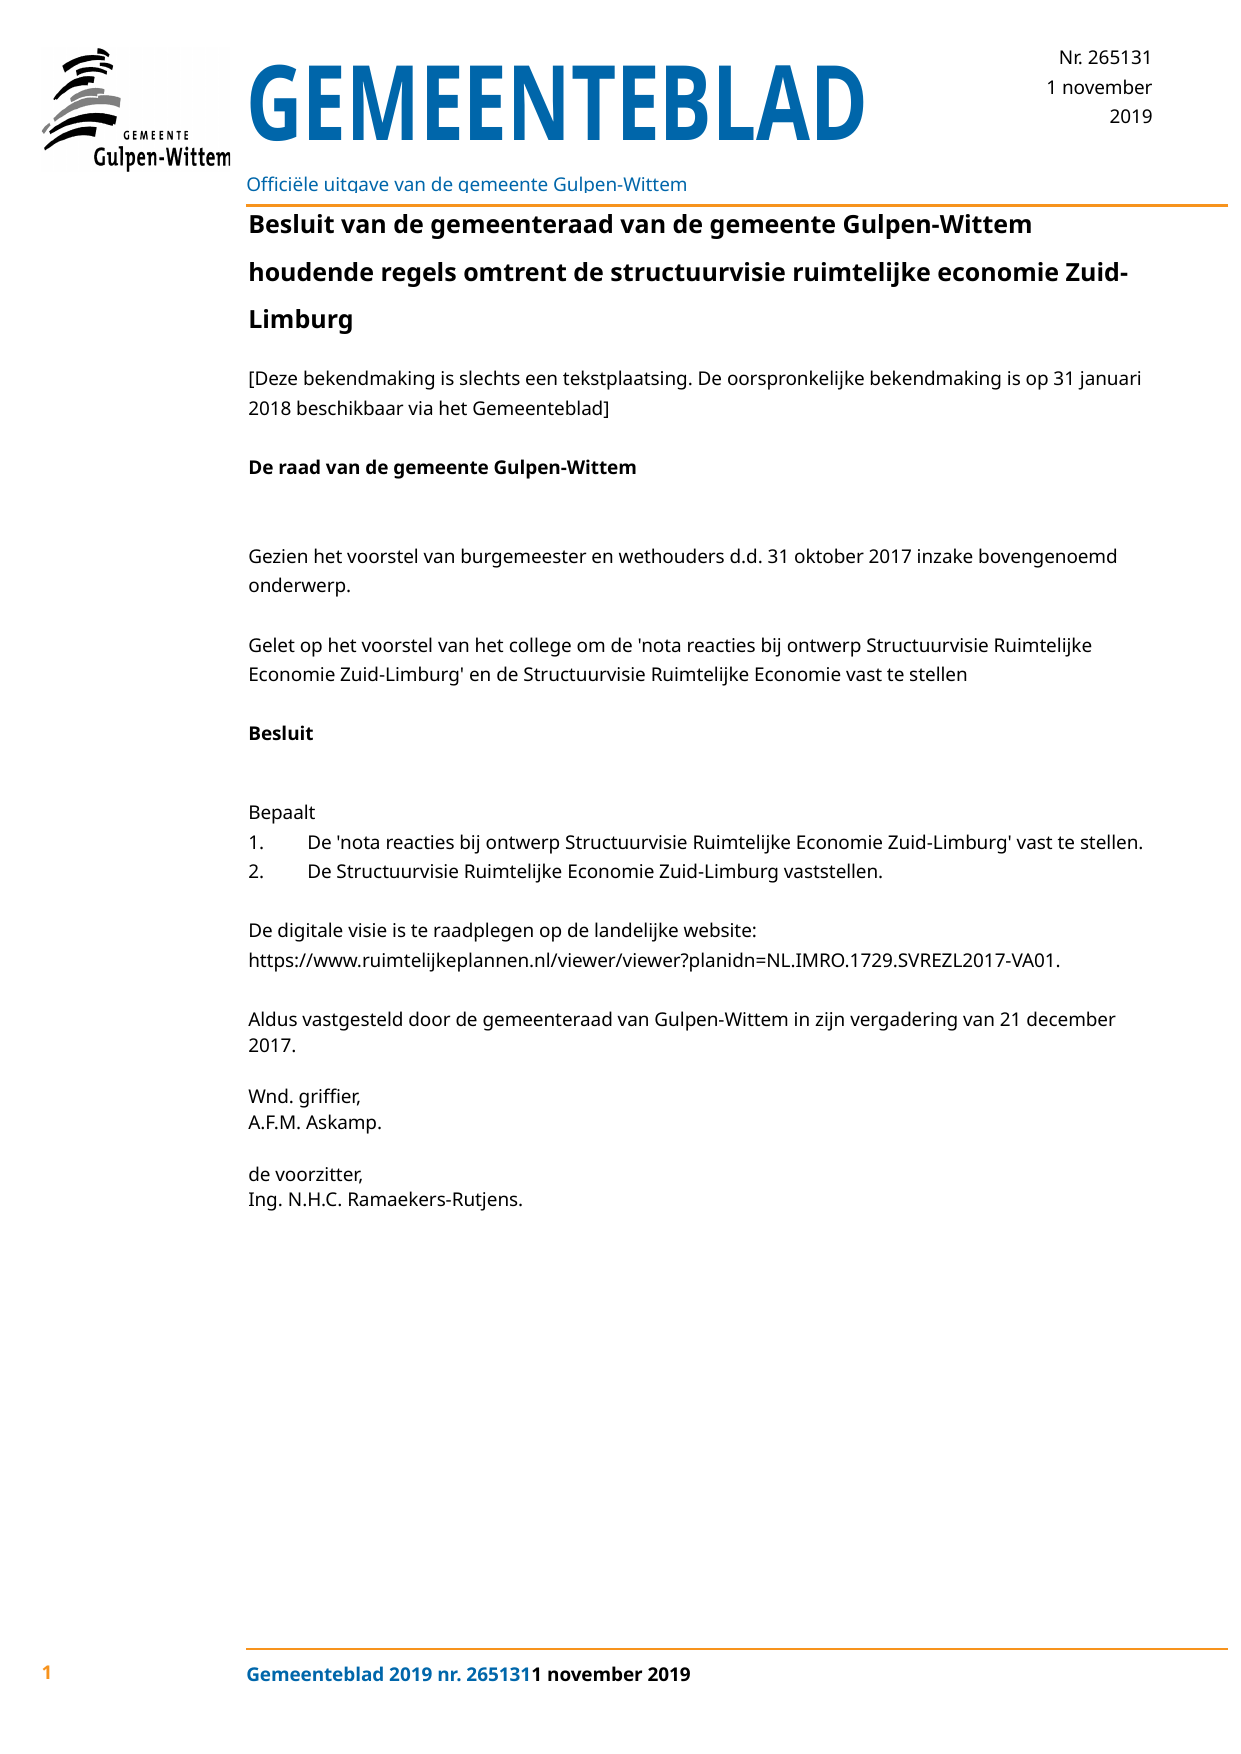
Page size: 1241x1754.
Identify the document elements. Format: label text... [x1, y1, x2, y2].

text Bepaalt [248, 799, 1152, 825]
text Besluit [248, 721, 1152, 746]
text Wnd. griffier, [248, 1084, 1152, 1109]
text de voorzitter, [248, 1161, 1152, 1187]
text A.F.M. Askamp. [248, 1109, 1152, 1135]
text Besluit van de gemeenteraad van de gemeente Gulpen-Wittem houdende regels omtrent de structuurvisie ruimtelijke economie Zuid-Limburg [248, 207, 1152, 336]
text Ing. N.H.C. Ramaekers-Rutjens. [248, 1187, 1152, 1212]
list De 'nota reacties bij ontwerp Structuurvisie Ruimtelijke Economie Zuid-Limburg' vast te stellen. [248, 829, 1152, 855]
text Gelet op het voorstel van het college om de 'nota reacties bij ontwerp Structuurvisie Ruimtelijke Economie Zuid-Limburg' en de Structuurvisie Ruimtelijke Economie vast te stellen [248, 632, 1152, 687]
text Gezien het voorstel van burgemeester en wethouders d.d. 31 oktober 2017 inzake bovengenoemd onderwerp. [248, 543, 1152, 598]
text De digitale visie is te raadplegen op de landelijke website: https://www.ruimtelijkeplannen.nl/viewer/viewer?planidn=NL.IMRO.1729.SVREZL2017-VA01. [248, 918, 1152, 973]
list De Structuurvisie Ruimtelijke Economie Zuid-Limburg vaststellen. [248, 858, 1152, 884]
text [Deze bekendmaking is slechts een tekstplaatsing. De oorspronkelijke bekendmaking is op 31 januari 2018 beschikbaar via het Gemeenteblad] [248, 366, 1152, 421]
picture [41, 47, 231, 172]
text De raad van de gemeente Gulpen-Wittem [248, 454, 1152, 480]
text Aldus vastgesteld door de gemeenteraad van Gulpen-Wittem in zijn vergadering van 21 december 2017. [248, 1006, 1152, 1058]
